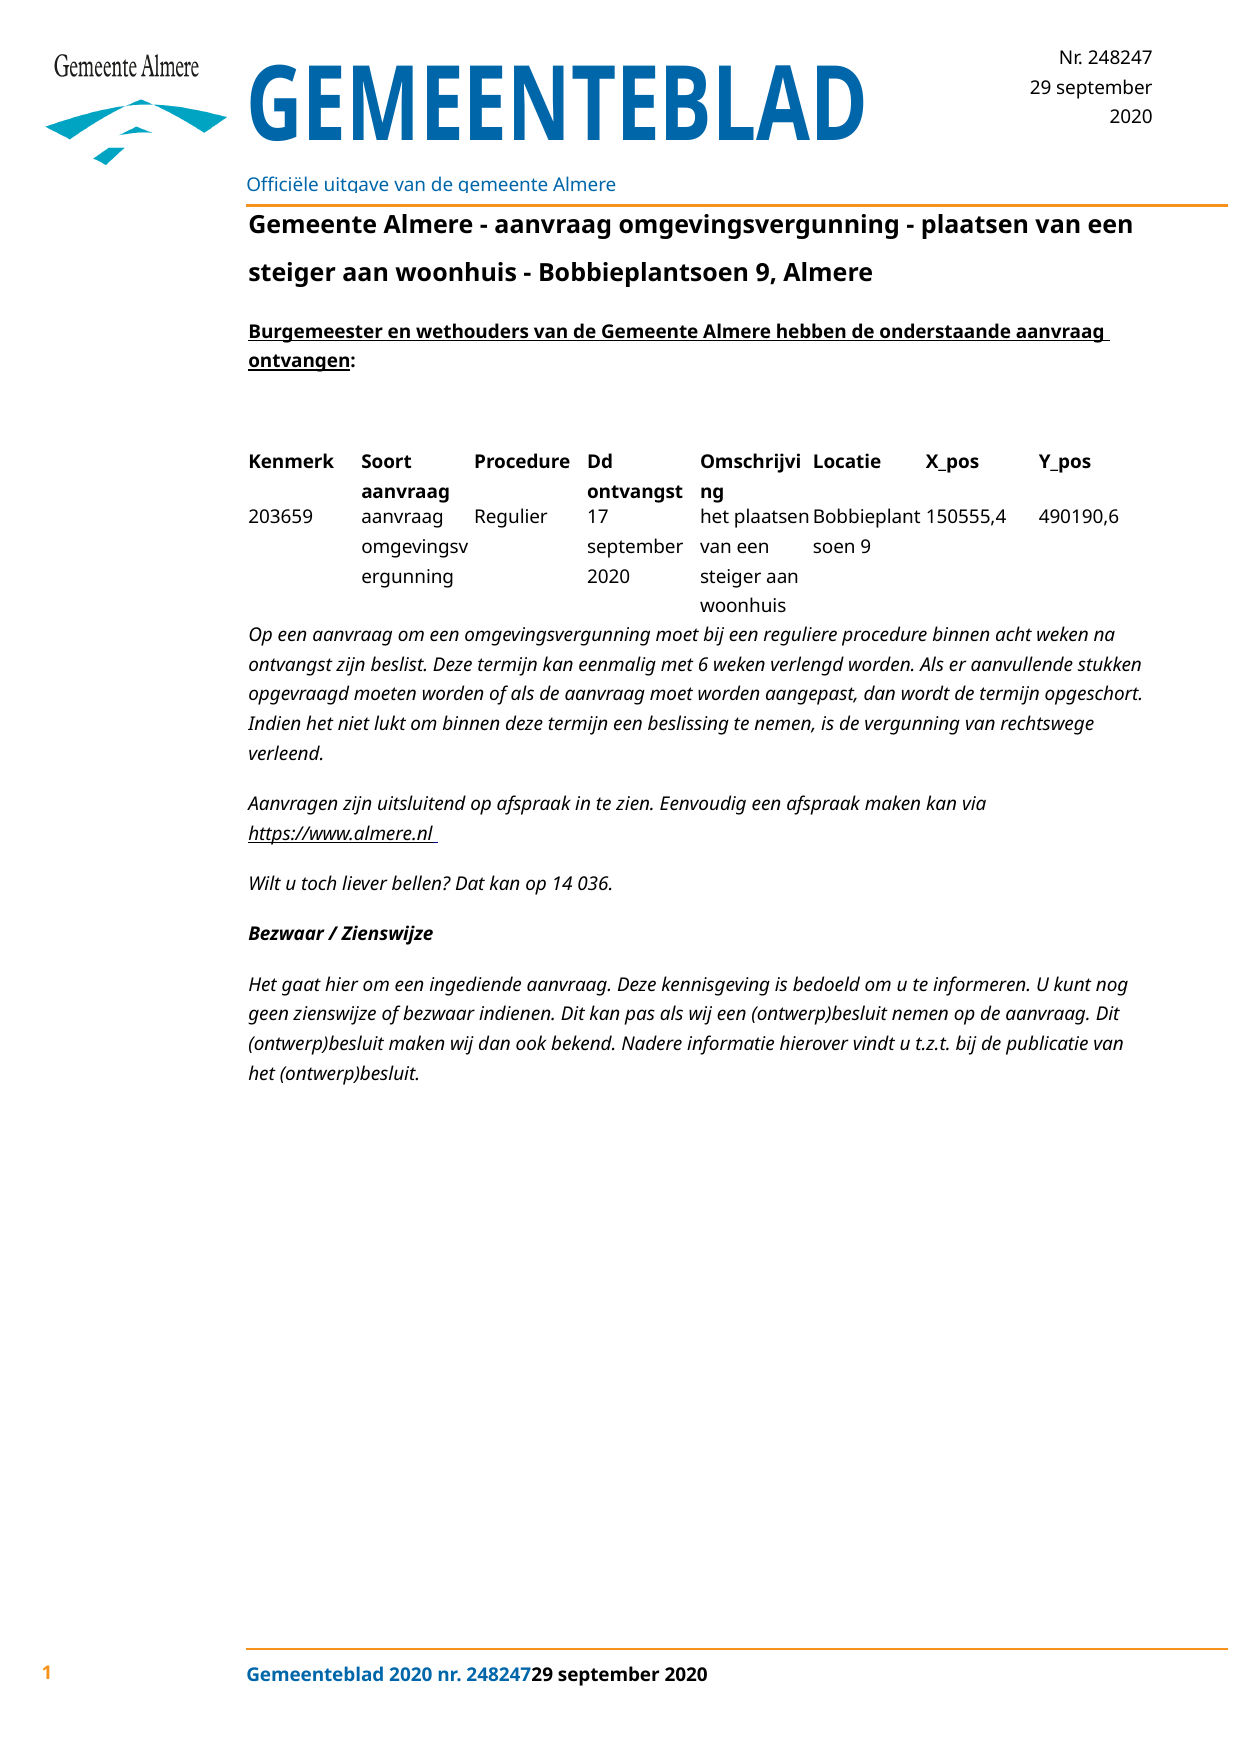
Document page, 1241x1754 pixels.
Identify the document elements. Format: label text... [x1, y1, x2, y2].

table_header Omschrijving [700, 449, 813, 504]
text Aanvragen zijn uitsluitend op afspraak in te zien. Eenvoudig een afspraak maken kan via https://www.almere.nl [248, 790, 1152, 846]
text Wilt u toch liever bellen? Dat kan op 14 036. [248, 870, 1152, 896]
table_cell 150555,4 [926, 504, 1038, 618]
table_cell 203659 [248, 504, 361, 618]
table_cell Bobbieplantsoen 9 [813, 504, 926, 618]
table_cell het plaatsen van een steiger aan woonhuis [700, 504, 813, 618]
table_cell aanvraag omgevingsvergunning [361, 504, 474, 618]
text Het gaat hier om een ingediende aanvraag. Deze kennisgeving is bedoeld om u te informeren. U kunt nog geen zienswijze of bezwaar indienen. Dit kan pas als wij een (ontwerp)besluit nemen op de aanvraag. Dit (ontwerp)besluit maken wij dan ook bekend. Nadere informatie hierover vindt u t.z.t. bij de publicatie van het (ontwerp)besluit. [248, 971, 1152, 1086]
table_cell 490190,6 [1039, 504, 1152, 618]
picture [41, 47, 231, 172]
text Bezwaar / Zienswijze [248, 921, 1152, 946]
table_header Dd ontvangst [587, 449, 700, 504]
table_header Locatie [813, 449, 926, 504]
table_header X_pos [926, 449, 1038, 504]
table_cell 17 september 2020 [587, 504, 700, 618]
text Op een aanvraag om een omgevingsvergunning moet bij een reguliere procedure binnen acht weken na ontvangst zijn beslist. Deze termijn kan eenmalig met 6 weken verlengd worden. Als er aanvullende stukken opgevraagd moeten worden of als de aanvraag moet worden aangepast, dan wordt de termijn opgeschort. Indien het niet lukt om binnen deze termijn een beslissing te nemen, is de vergunning van rechtswege verleend. [248, 621, 1152, 766]
table_cell Regulier [474, 504, 587, 618]
table_header Soort aanvraag [361, 449, 474, 504]
text Burgemeester en wethouders van de Gemeente Almere hebben de onderstaande aanvraag ontvangen: [248, 318, 1152, 373]
text Gemeente Almere - aanvraag omgevingsvergunning - plaatsen van een steiger aan woonhuis - Bobbieplantsoen 9, Almere [248, 207, 1152, 288]
table_header Procedure [474, 449, 587, 504]
table_header Y_pos [1039, 449, 1152, 504]
table_header Kenmerk [248, 449, 361, 504]
